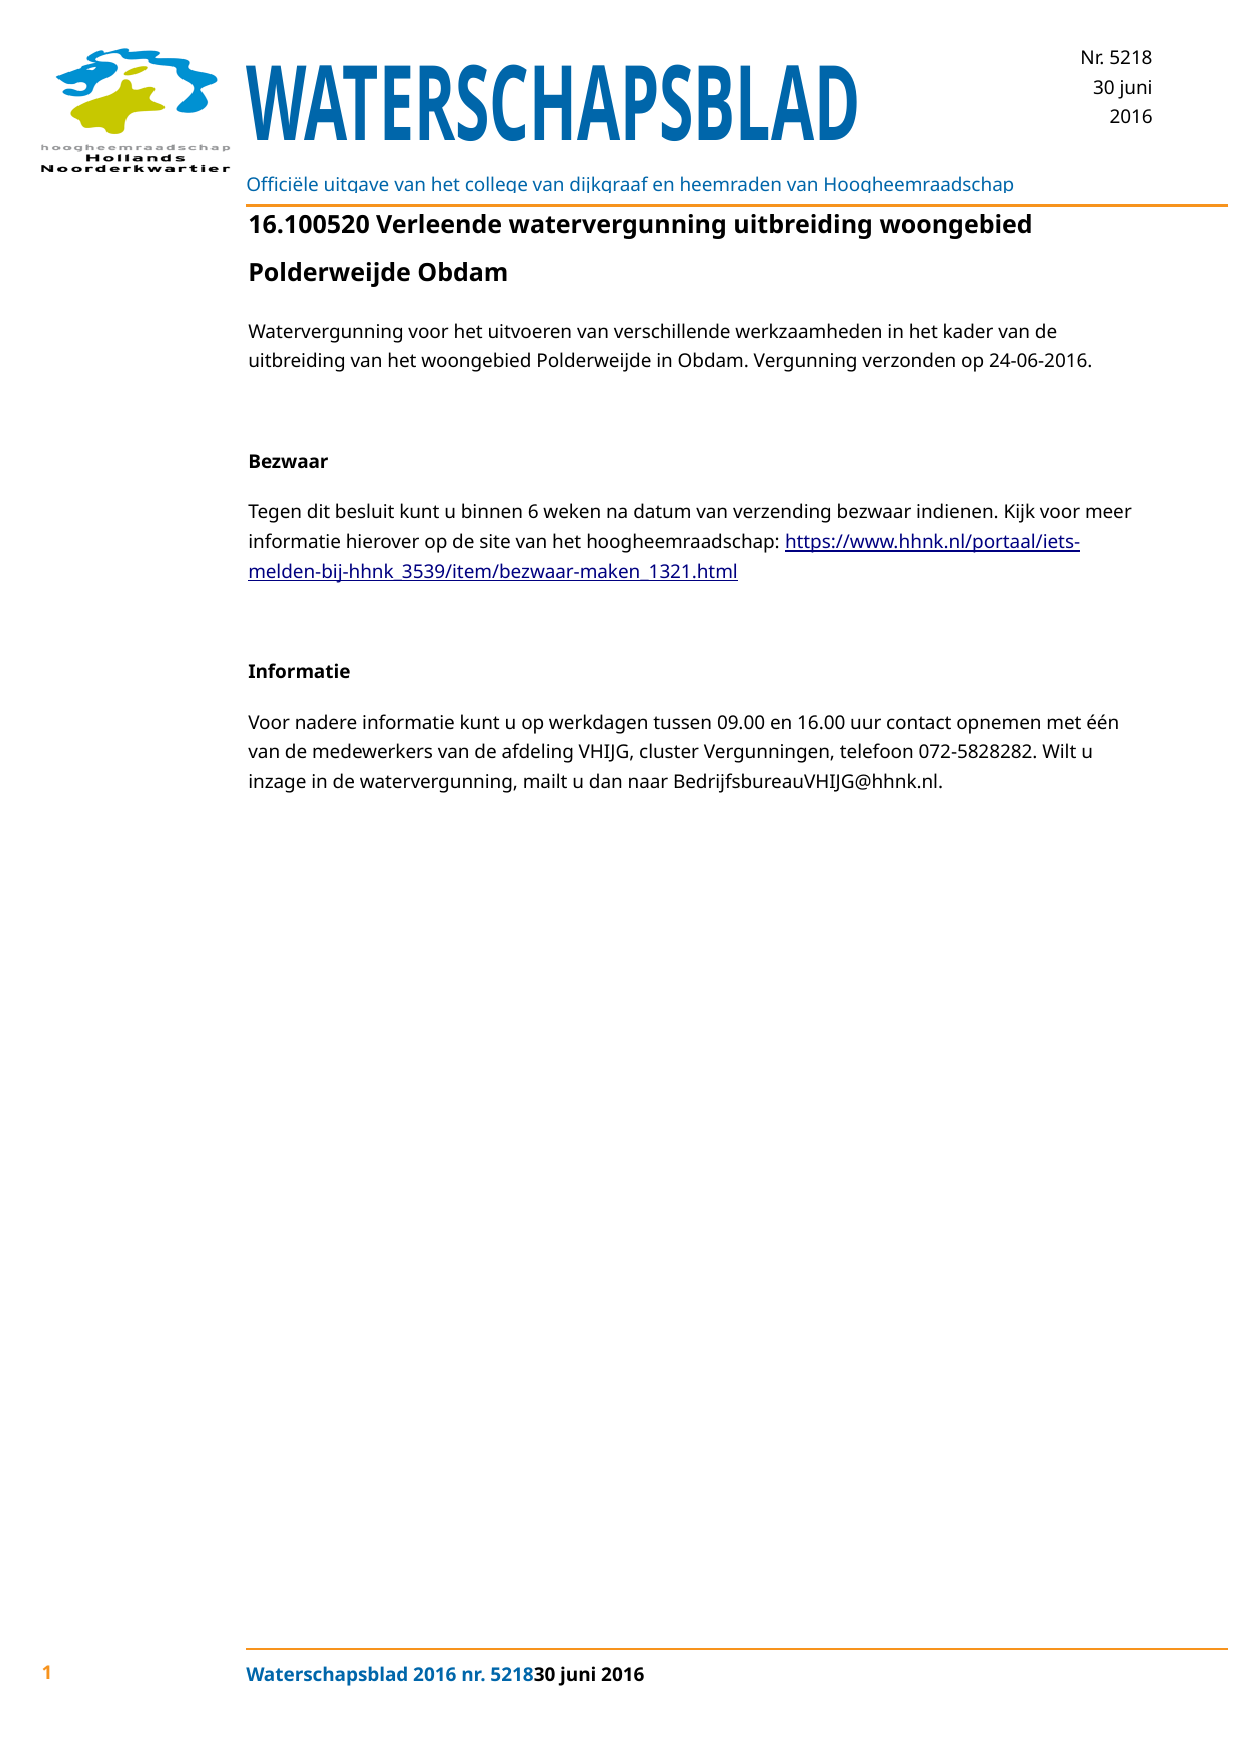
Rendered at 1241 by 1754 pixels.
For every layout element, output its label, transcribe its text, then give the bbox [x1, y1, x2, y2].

text Bezwaar [248, 448, 1152, 474]
text Informatie [248, 659, 1152, 684]
picture [41, 47, 231, 172]
text Watervergunning voor het uitvoeren van verschillende werkzaamheden in het kader van de uitbreiding van het woongebied Polderweijde in Obdam. Vergunning verzonden op 24-06-2016. [248, 318, 1152, 373]
text Voor nadere informatie kunt u op werkdagen tussen 09.00 en 16.00 uur contact opnemen met één van de medewerkers van de afdeling VHIJG, cluster Vergunningen, telefoon 072-5828282. Wilt u inzage in de watervergunning, mailt u dan naar BedrijfsbureauVHIJG@hhnk.nl. [248, 709, 1152, 794]
text Tegen dit besluit kunt u binnen 6 weken na datum van verzending bezwaar indienen. Kijk voor meer informatie hierover op de site van het hoogheemraadschap: https://www.hhnk.nl/portaal/iets-melden-bij-hhnk_3539/item/bezwaar-maken_1321.html [248, 499, 1152, 584]
text 16.100520 Verleende watervergunning uitbreiding woongebied Polderweijde Obdam [248, 207, 1152, 288]
